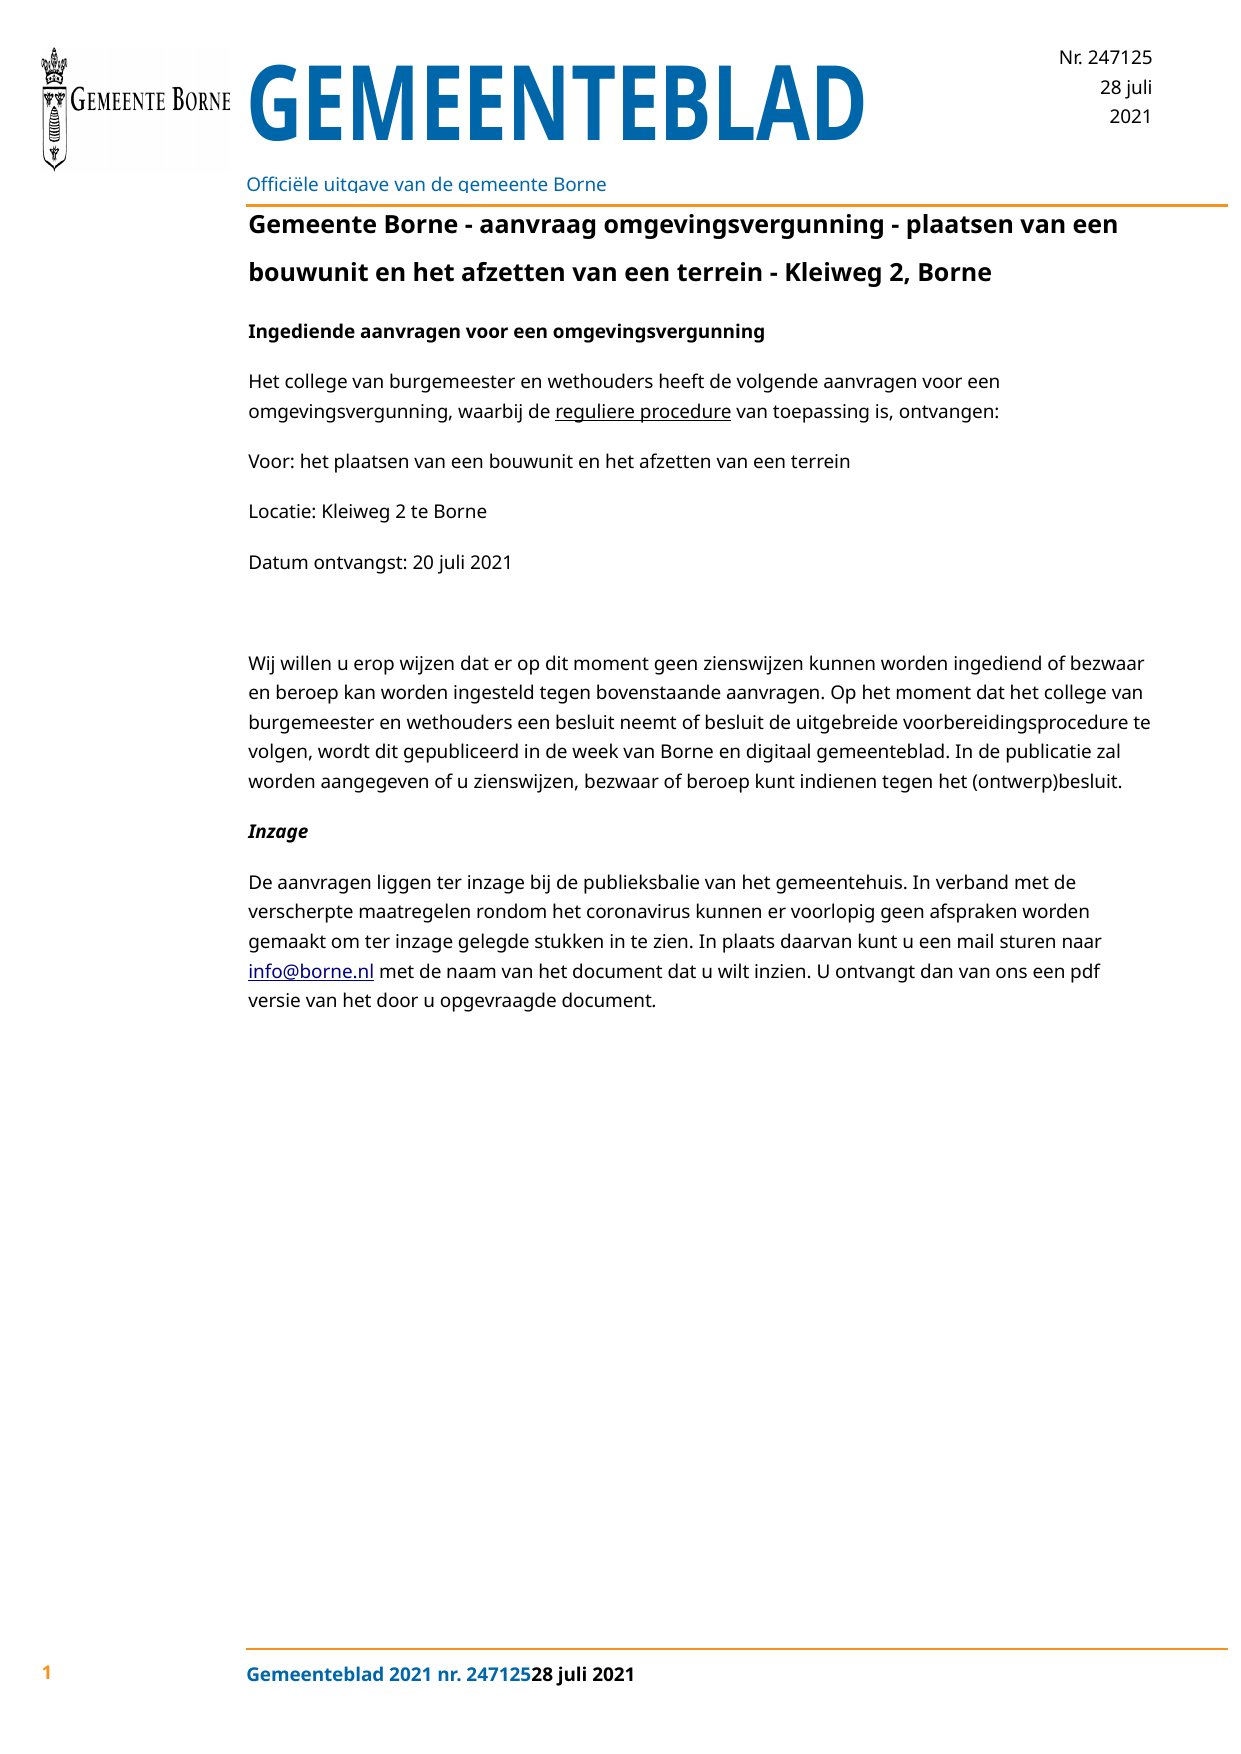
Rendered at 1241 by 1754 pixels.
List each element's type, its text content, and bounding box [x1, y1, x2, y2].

text De aanvragen liggen ter inzage bij de publieksbalie van het gemeentehuis. In verband met de verscherpte maatregelen rondom het coronavirus kunnen er voorlopig geen afspraken worden gemaakt om ter inzage gelegde stukken in te zien. In plaats daarvan kunt u een mail sturen naar info@borne.nl met de naam van het document dat u wilt inzien. U ontvangt dan van ons een pdf versie van het door u opgevraagde document. [248, 869, 1152, 1013]
text Datum ontvangst: 20 juli 2021 [248, 549, 1152, 575]
text Ingediende aanvragen voor een omgevingsvergunning [248, 318, 1152, 344]
text Locatie: Kleiweg 2 te Borne [248, 499, 1152, 524]
text Inzage [248, 819, 1152, 844]
text Gemeente Borne - aanvraag omgevingsvergunning - plaatsen van een bouwunit en het afzetten van een terrein - Kleiweg 2, Borne [248, 207, 1152, 288]
text Het college van burgemeester en wethouders heeft de volgende aanvragen voor een omgevingsvergunning, waarbij de reguliere procedure van toepassing is, ontvangen: [248, 368, 1152, 424]
text Wij willen u erop wijzen dat er op dit moment geen zienswijzen kunnen worden ingediend of bezwaar en beroep kan worden ingesteld tegen bovenstaande aanvragen. Op het moment dat het college van burgemeester en wethouders een besluit neemt of besluit de uitgebreide voorbereidingsprocedure te volgen, wordt dit gepubliceerd in de week van Borne en digitaal gemeenteblad. In de publicatie zal worden aangegeven of u zienswijzen, bezwaar of beroep kunt indienen tegen het (ontwerp)besluit. [248, 650, 1152, 794]
picture [41, 47, 231, 172]
text Voor: het plaatsen van een bouwunit en het afzetten van een terrein [248, 448, 1152, 474]
